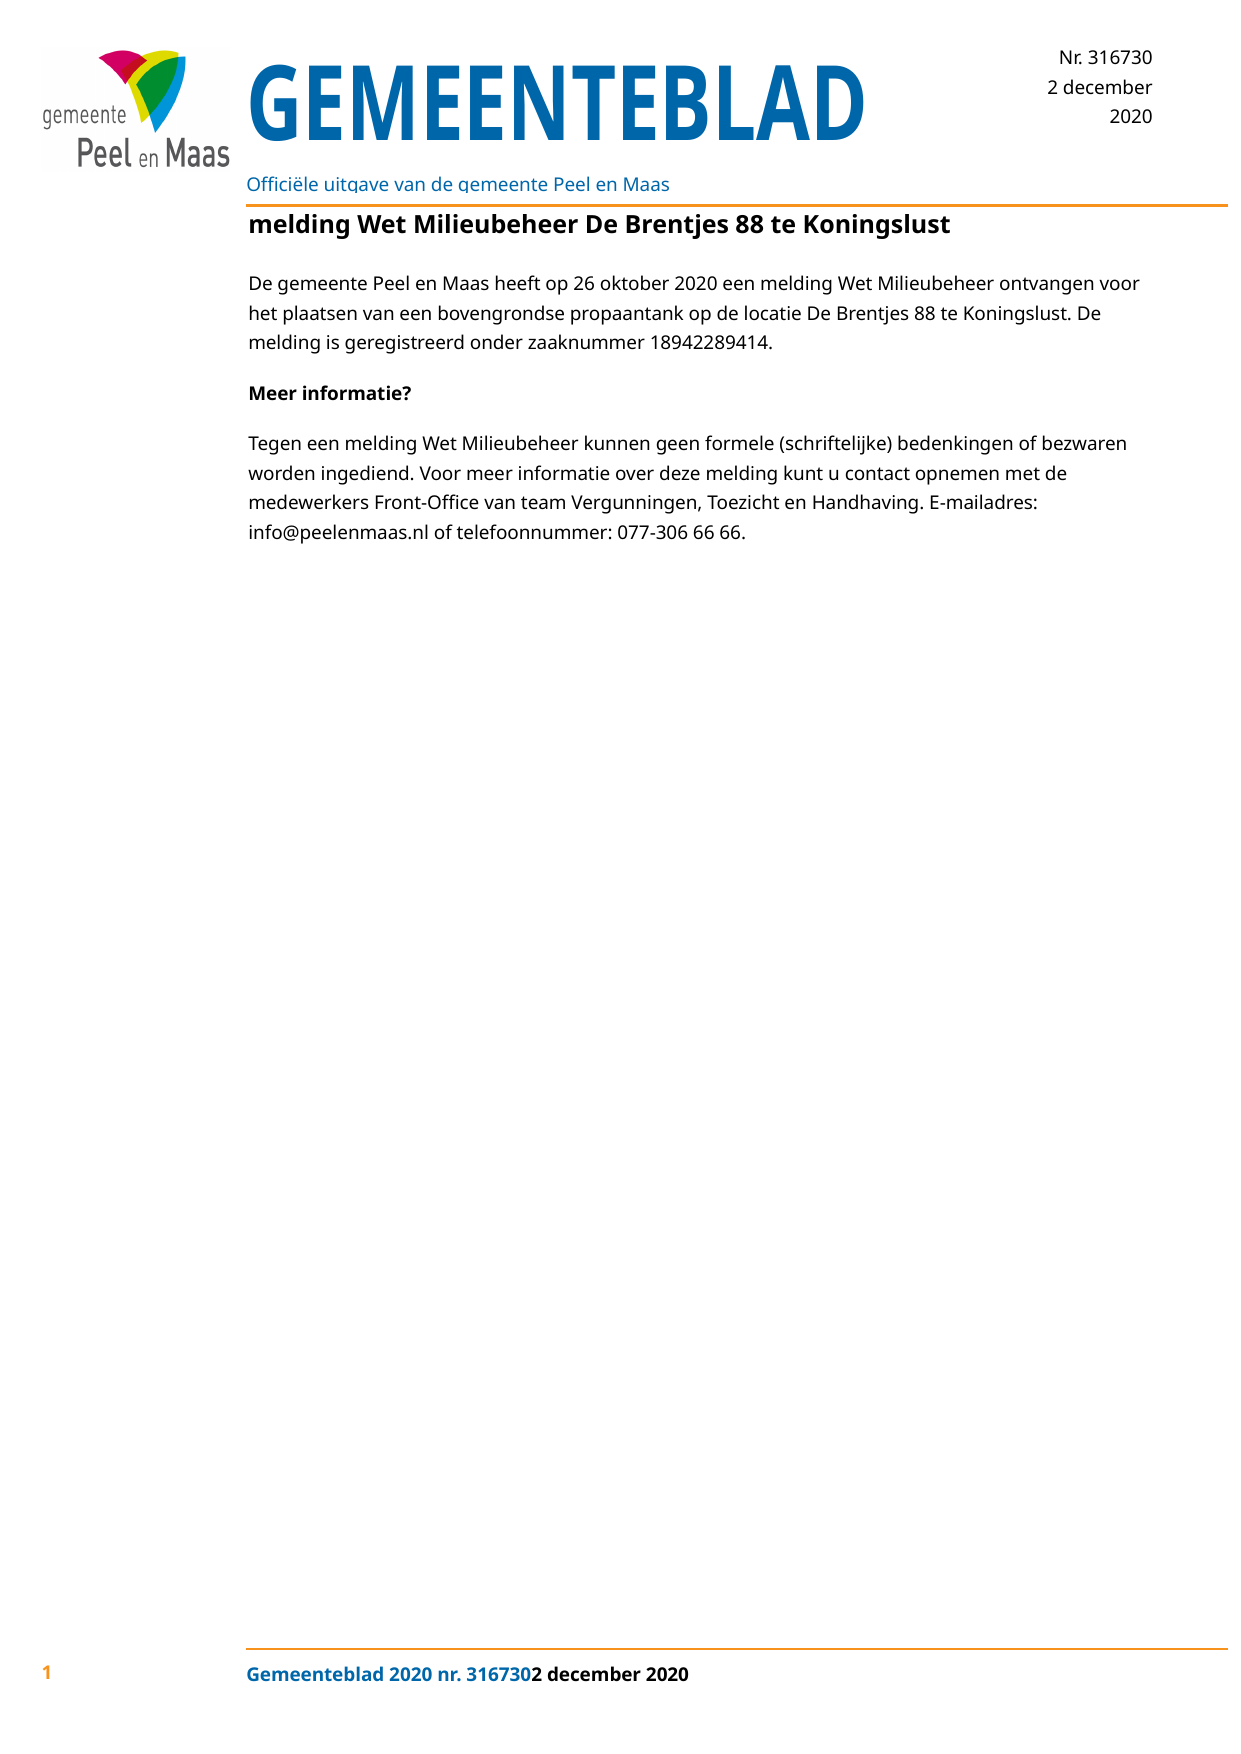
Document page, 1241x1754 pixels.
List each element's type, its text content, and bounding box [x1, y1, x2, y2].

text Meer informatie? [248, 380, 1152, 406]
text De gemeente Peel en Maas heeft op 26 oktober 2020 een melding Wet Milieubeheer ontvangen voor het plaatsen van een bovengrondse propaantank op de locatie De Brentjes 88 te Koningslust. De melding is geregistreerd onder zaaknummer 18942289414. [248, 270, 1152, 355]
text Tegen een melding Wet Milieubeheer kunnen geen formele (schriftelijke) bedenkingen of bezwaren worden ingediend. Voor meer informatie over deze melding kunt u contact opnemen met de medewerkers Front-Office van team Vergunningen, Toezicht en Handhaving. E-mailadres: info@peelenmaas.nl of telefoonnummer: 077-306 66 66. [248, 430, 1152, 545]
text melding Wet Milieubeheer De Brentjes 88 te Koningslust [248, 207, 1152, 241]
picture [41, 47, 231, 172]
